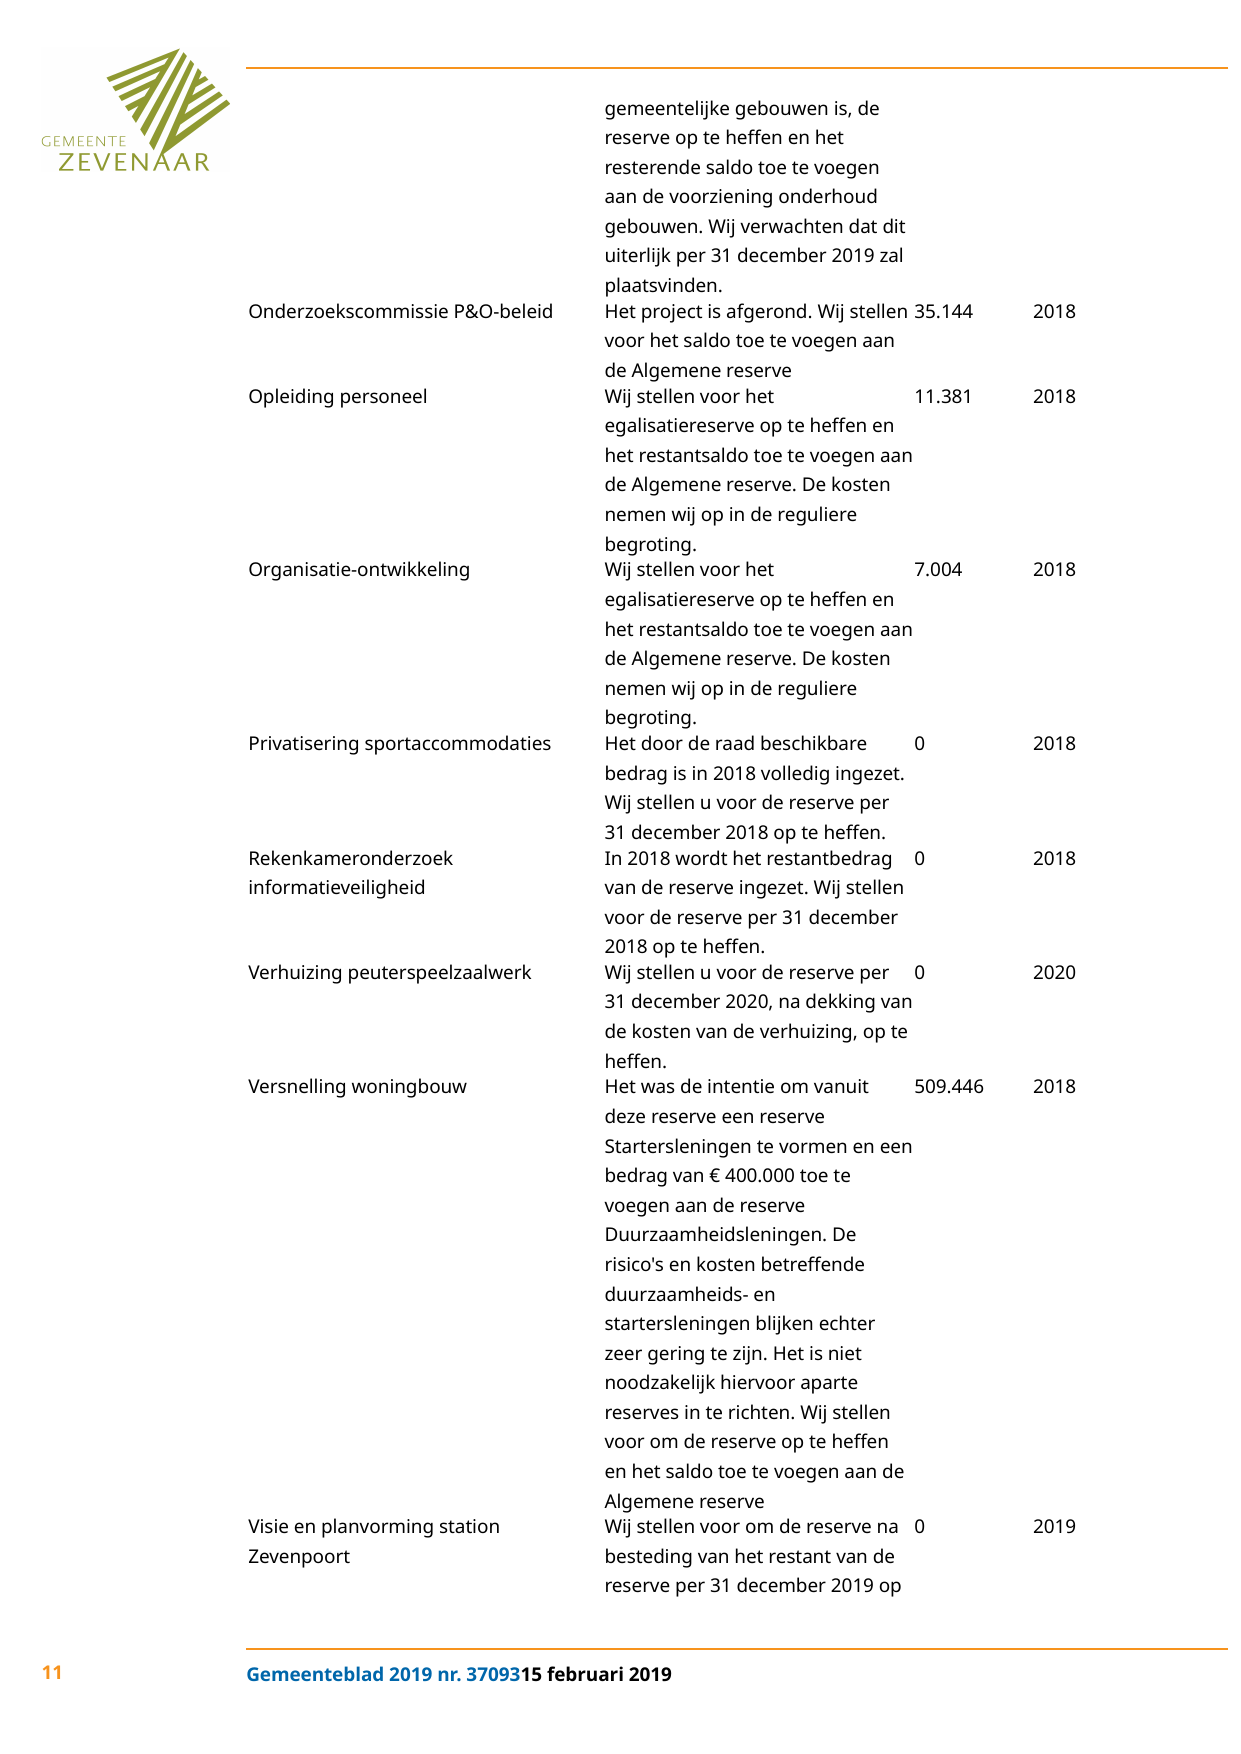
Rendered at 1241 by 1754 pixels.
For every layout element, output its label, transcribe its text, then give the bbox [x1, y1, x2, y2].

table_cell Wij stellen voor het egalisatiereserve op te heffen en het restantsaldo toe te voegen aan de Algemene reserve. De kosten nemen wij op in de reguliere begroting. [604, 383, 914, 557]
table_cell Onderzoekscommissie P&O-beleid [248, 298, 604, 383]
table_cell Rekenkameronderzoek informatieveiligheid [248, 845, 604, 959]
table_cell 11.381 [914, 383, 1033, 557]
table_cell Wij stellen voor om de reserve na besteding van het restant van de reserve per 31 december 2019 op [604, 1514, 914, 1598]
table_cell 2019 [1033, 1514, 1152, 1598]
table_cell [1033, 95, 1152, 298]
table_cell 35.144 [914, 298, 1033, 383]
table_cell Opleiding personeel [248, 383, 604, 557]
table_cell Versnelling woningbouw [248, 1074, 604, 1513]
table_cell [914, 95, 1033, 298]
table_cell 2018 [1033, 730, 1152, 845]
table_cell Privatisering sportaccommodaties [248, 730, 604, 845]
table_cell Organisatie-ontwikkeling [248, 557, 604, 730]
table_cell Het project is afgerond. Wij stellen voor het saldo toe te voegen aan de Algemene reserve [604, 298, 914, 383]
picture [41, 47, 231, 172]
table_cell Het was de intentie om vanuit deze reserve een reserve Startersleningen te vormen en een bedrag van € 400.000 toe te voegen aan de reserve Duurzaamheidsleningen. De risico's en kosten betreffende duurzaamheids- en startersleningen blijken echter zeer gering te zijn. Het is niet noodzakelijk hiervoor aparte reserves in te richten. Wij stellen voor om de reserve op te heffen en het saldo toe te voegen aan de Algemene reserve [604, 1074, 914, 1513]
table_cell 509.446 [914, 1074, 1033, 1513]
table_cell In 2018 wordt het restantbedrag van de reserve ingezet. Wij stellen voor de reserve per 31 december 2018 op te heffen. [604, 845, 914, 959]
table_cell 2018 [1033, 1074, 1152, 1513]
table_cell 2020 [1033, 959, 1152, 1074]
table_cell Wij stellen voor het egalisatiereserve op te heffen en het restantsaldo toe te voegen aan de Algemene reserve. De kosten nemen wij op in de reguliere begroting. [604, 557, 914, 730]
table_cell Verhuizing peuterspeelzaalwerk [248, 959, 604, 1074]
table_cell gemeentelijke gebouwen is, de reserve op te heffen en het resterende saldo toe te voegen aan de voorziening onderhoud gebouwen. Wij verwachten dat dit uiterlijk per 31 december 2019 zal plaatsvinden. [604, 95, 914, 298]
table_cell Het door de raad beschikbare bedrag is in 2018 volledig ingezet. Wij stellen u voor de reserve per 31 december 2018 op te heffen. [604, 730, 914, 845]
table_cell Wij stellen u voor de reserve per 31 december 2020, na dekking van de kosten van de verhuizing, op te heffen. [604, 959, 914, 1074]
table_cell 2018 [1033, 298, 1152, 383]
table_cell 0 [914, 959, 1033, 1074]
table_cell 2018 [1033, 845, 1152, 959]
table_cell 0 [914, 1514, 1033, 1598]
table_cell Visie en planvorming station Zevenpoort [248, 1514, 604, 1598]
table_cell 2018 [1033, 383, 1152, 557]
table_cell [248, 95, 604, 298]
table_cell 0 [914, 730, 1033, 845]
table_cell 0 [914, 845, 1033, 959]
table_cell 2018 [1033, 557, 1152, 730]
table_cell 7.004 [914, 557, 1033, 730]
